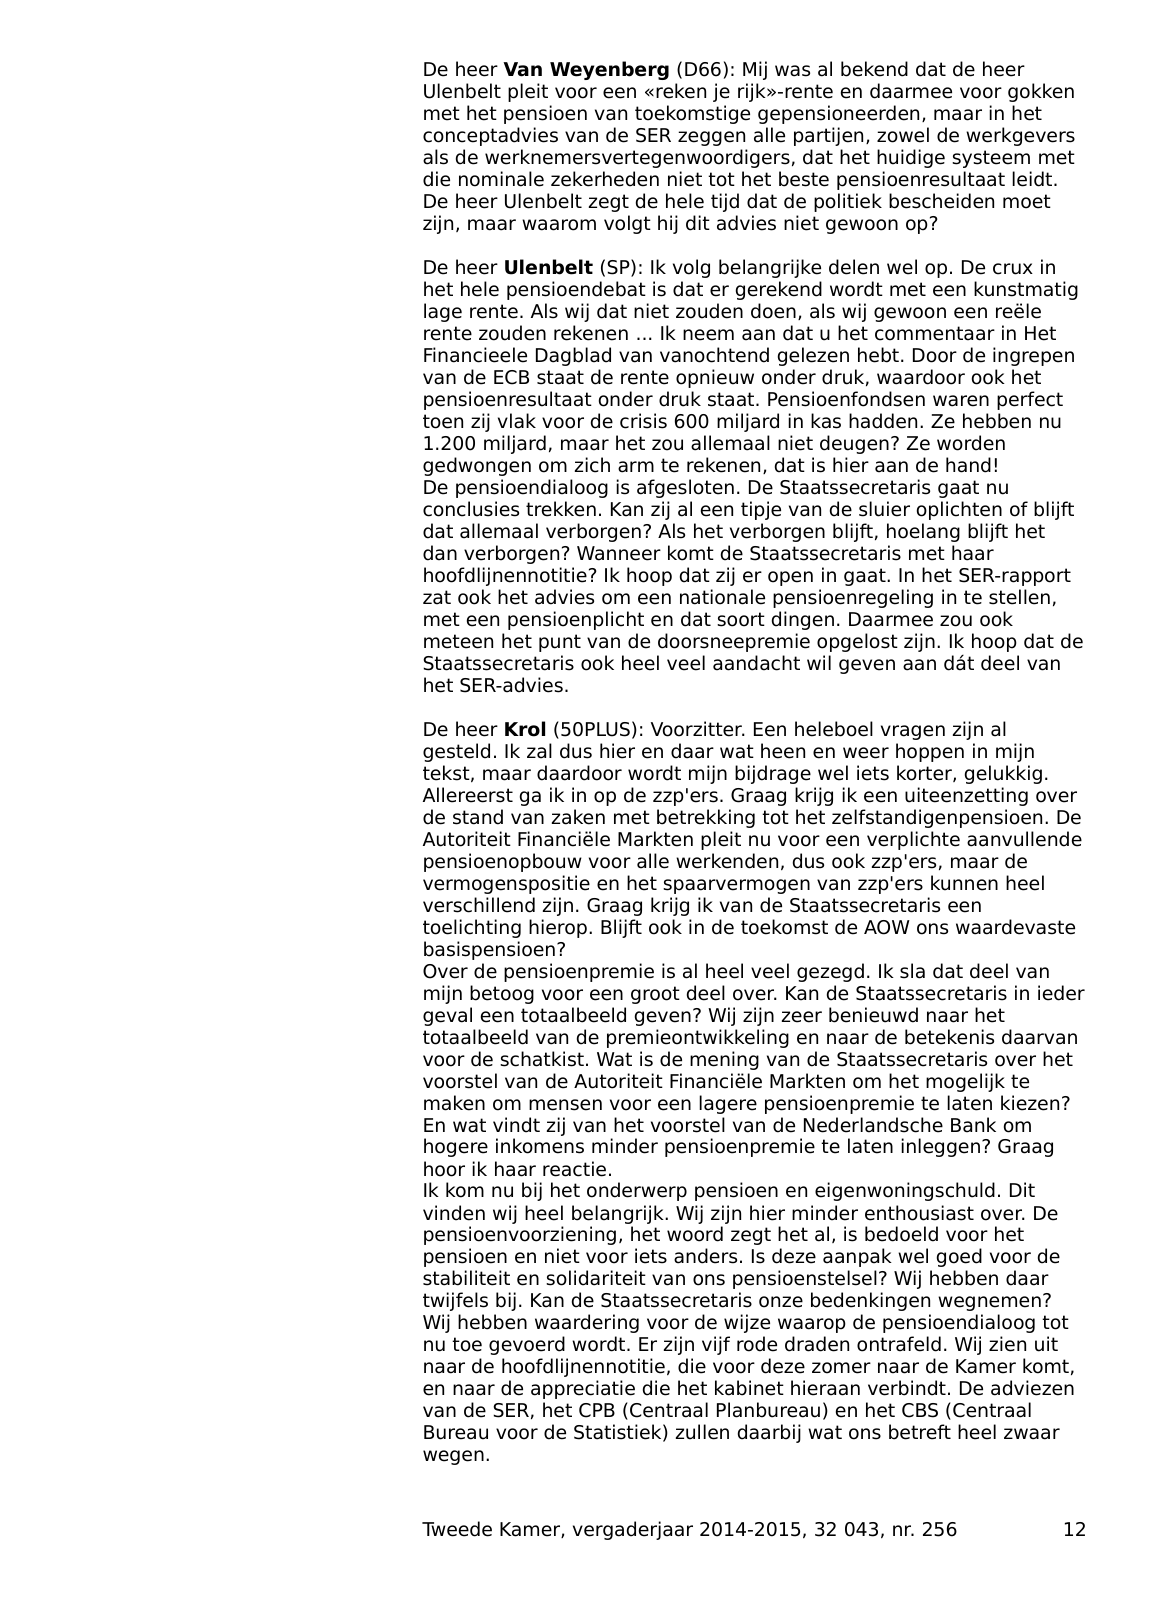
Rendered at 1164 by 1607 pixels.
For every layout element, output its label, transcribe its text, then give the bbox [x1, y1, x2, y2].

text Ik kom nu bij het onderwerp pensioen en eigenwoningschuld. Dit vinden wij heel belangrijk. Wij zijn hier minder enthousiast over. De pensioenvoorziening, het woord zegt het al, is bedoeld voor het pensioen en niet voor iets anders. Is deze aanpak wel goed voor de stabiliteit en solidariteit van ons pensioenstelsel? Wij hebben daar twijfels bij. Kan de Staatssecretaris onze bedenkingen wegnemen? [422, 1180, 1087, 1312]
text De heer Krol (50PLUS): Voorzitter. Een heleboel vragen zijn al gesteld. Ik zal dus hier en daar wat heen en weer hoppen in mijn tekst, maar daardoor wordt mijn bijdrage wel iets korter, gelukkig. [422, 719, 1087, 785]
text De pensioendialoog is afgesloten. De Staatssecretaris gaat nu conclusies trekken. Kan zij al een tipje van de sluier oplichten of blijft dat allemaal verborgen? Als het verborgen blijft, hoelang blijft het dan verborgen? Wanneer komt de Staatssecretaris met haar hoofdlijnennotitie? Ik hoop dat zij er open in gaat. In het SER-rapport zat ook het advies om een nationale pensioenregeling in te stellen, met een pensioenplicht en dat soort dingen. Daarmee zou ook meteen het punt van de doorsneepremie opgelost zijn. Ik hoop dat de Staatssecretaris ook heel veel aandacht wil geven aan dát deel van het SER-advies. [422, 477, 1087, 697]
text Wij hebben waardering voor de wijze waarop de pensioendialoog tot nu toe gevoerd wordt. Er zijn vijf rode draden ontrafeld. Wij zien uit naar de hoofdlijnennotitie, die voor deze zomer naar de Kamer komt, en naar de appreciatie die het kabinet hieraan verbindt. De adviezen van de SER, het CPB (Centraal Planbureau) en het CBS (Centraal Bureau voor de Statistiek) zullen daarbij wat ons betreft heel zwaar wegen. [422, 1312, 1087, 1466]
text Over de pensioenpremie is al heel veel gezegd. Ik sla dat deel van mijn betoog voor een groot deel over. Kan de Staatssecretaris in ieder geval een totaalbeeld geven? Wij zijn zeer benieuwd naar het totaalbeeld van de premieontwikkeling en naar de betekenis daarvan voor de schatkist. Wat is de mening van de Staatssecretaris over het voorstel van de Autoriteit Financiële Markten om het mogelijk te maken om mensen voor een lagere pensioenpremie te laten kiezen? En wat vindt zij van het voorstel van de Nederlandsche Bank om hogere inkomens minder pensioenpremie te laten inleggen? Graag hoor ik haar reactie. [422, 961, 1087, 1180]
text Allereerst ga ik in op de zzp'ers. Graag krijg ik een uiteenzetting over de stand van zaken met betrekking tot het zelfstandigenpensioen. De Autoriteit Financiële Markten pleit nu voor een verplichte aanvullende pensioenopbouw voor alle werkenden, dus ook zzp'ers, maar de vermogenspositie en het spaarvermogen van zzp'ers kunnen heel verschillend zijn. Graag krijg ik van de Staatssecretaris een toelichting hierop. Blijft ook in de toekomst de AOW ons waardevaste basispensioen? [422, 785, 1087, 961]
text De heer Van Weyenberg (D66): Mij was al bekend dat de heer Ulenbelt pleit voor een «reken je rijk»-rente en daarmee voor gokken met het pensioen van toekomstige gepensioneerden, maar in het conceptadvies van de SER zeggen alle partijen, zowel de werkgevers als de werknemersvertegenwoordigers, dat het huidige systeem met die nominale zekerheden niet tot het beste pensioenresultaat leidt. De heer Ulenbelt zegt de hele tijd dat de politiek bescheiden moet zijn, maar waarom volgt hij dit advies niet gewoon op? [422, 59, 1087, 235]
text De heer Ulenbelt (SP): Ik volg belangrijke delen wel op. De crux in het hele pensioendebat is dat er gerekend wordt met een kunstmatig lage rente. Als wij dat niet zouden doen, als wij gewoon een reële rente zouden rekenen ... Ik neem aan dat u het commentaar in Het Financieele Dagblad van vanochtend gelezen hebt. Door de ingrepen van de ECB staat de rente opnieuw onder druk, waardoor ook het pensioenresultaat onder druk staat. Pensioenfondsen waren perfect toen zij vlak voor de crisis 600 miljard in kas hadden. Ze hebben nu 1.200 miljard, maar het zou allemaal niet deugen? Ze worden gedwongen om zich arm te rekenen, dat is hier aan de hand! [422, 257, 1087, 477]
